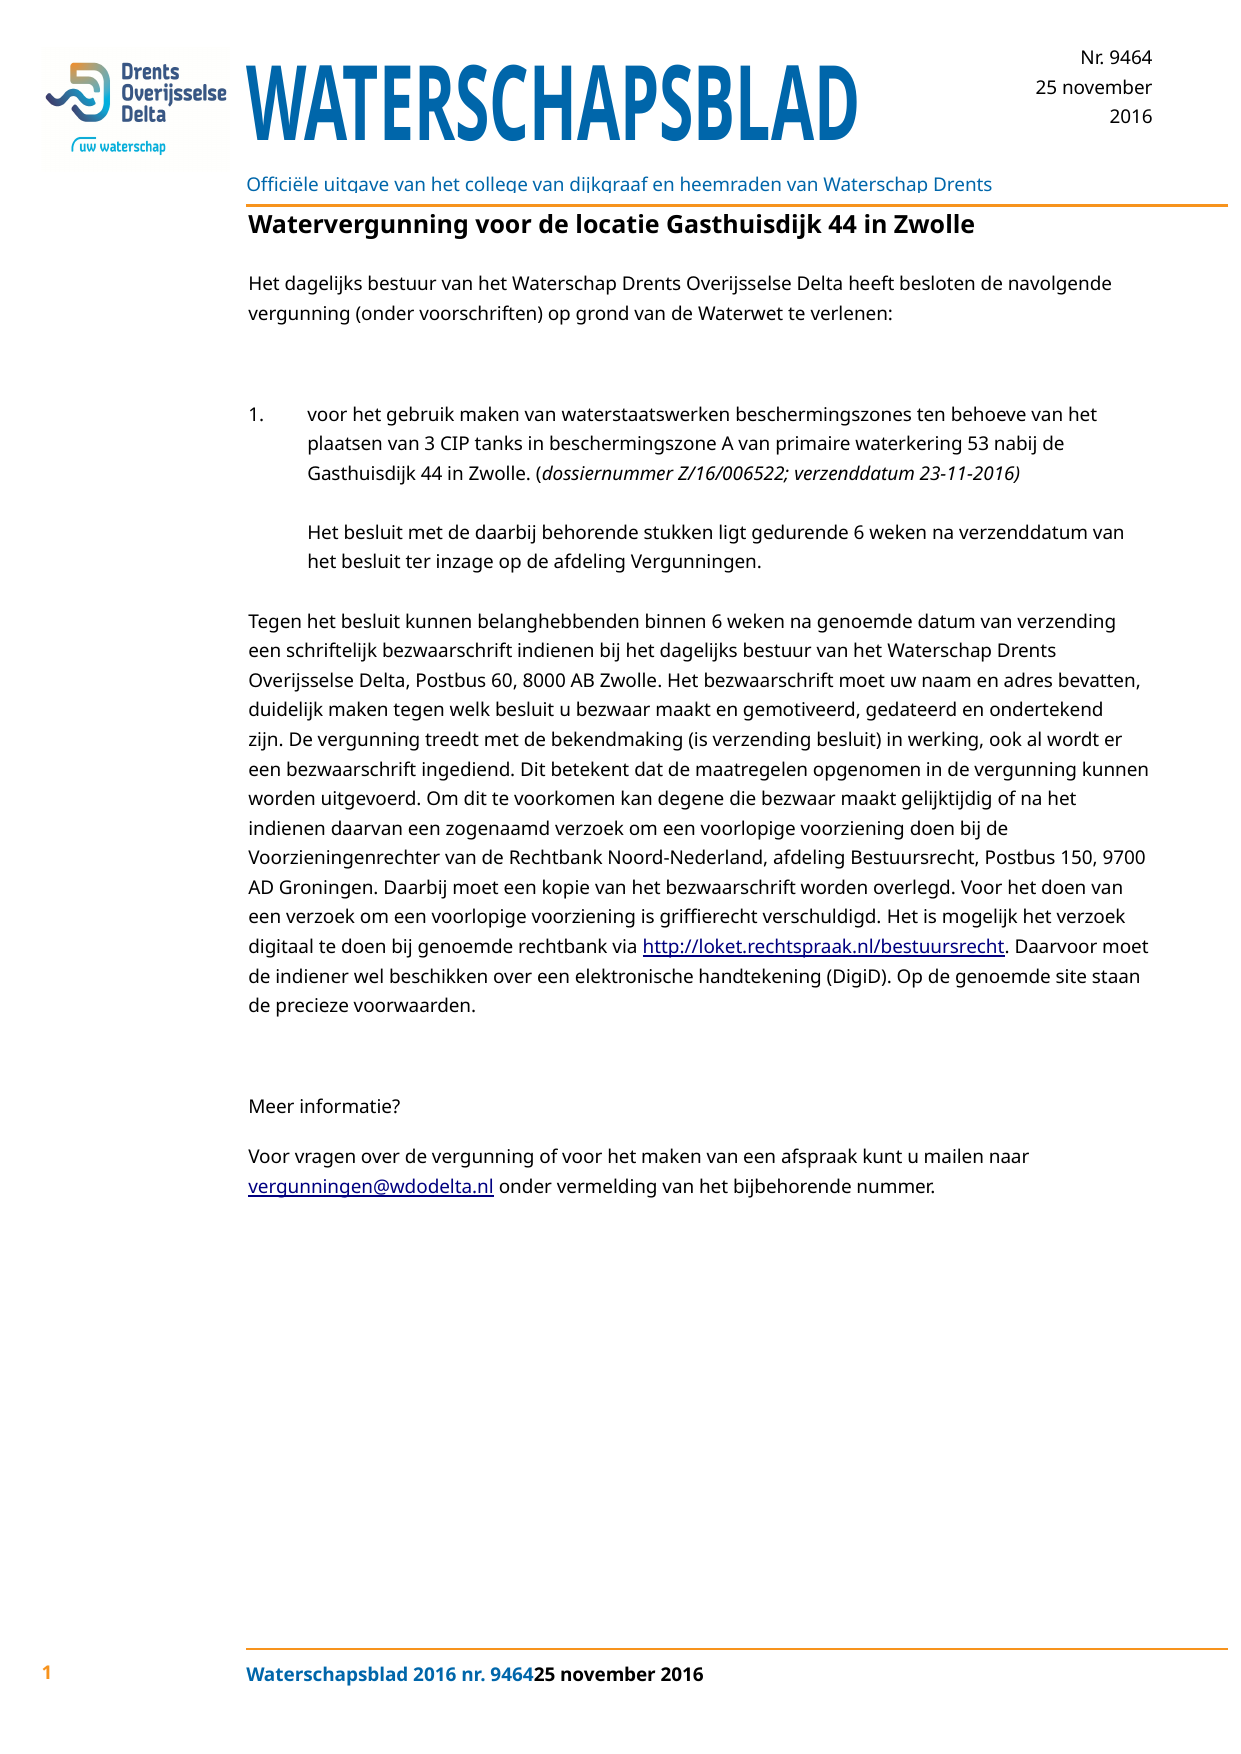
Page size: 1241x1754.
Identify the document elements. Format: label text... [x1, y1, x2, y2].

picture [41, 47, 231, 172]
list voor het gebruik maken van waterstaatswerken beschermingszones ten behoeve van het plaatsen van 3 CIP tanks in beschermingszone A van primaire waterkering 53 nabij de Gasthuisdijk 44 in Zwolle. (dossiernummer Z/16/006522; verzenddatum 23-11-2016) [248, 401, 1152, 486]
text Het dagelijks bestuur van het Waterschap Drents Overijsselse Delta heeft besloten de navolgende vergunning (onder voorschriften) op grond van de Waterwet te verlenen: [248, 270, 1152, 326]
text Meer informatie? [248, 1093, 1152, 1119]
text Voor vragen over de vergunning of voor het maken van een afspraak kunt u mailen naar vergunningen@wdodelta.nl onder vermelding van het bijbehorende nummer. [248, 1144, 1152, 1199]
list Het besluit met de daarbij behorende stukken ligt gedurende 6 weken na verzenddatum van het besluit ter inzage op de afdeling Vergunningen. [248, 519, 1152, 574]
text Watervergunning voor de locatie Gasthuisdijk 44 in Zwolle [248, 207, 1152, 241]
text Tegen het besluit kunnen belanghebbenden binnen 6 weken na genoemde datum van verzending een schriftelijk bezwaarschrift indienen bij het dagelijks bestuur van het Waterschap Drents Overijsselse Delta, Postbus 60, 8000 AB Zwolle. Het bezwaarschrift moet uw naam en adres bevatten, duidelijk maken tegen welk besluit u bezwaar maakt en gemotiveerd, gedateerd en ondertekend zijn. De vergunning treedt met de bekendmaking (is verzending besluit) in werking, ook al wordt er een bezwaarschrift ingediend. Dit betekent dat de maatregelen opgenomen in de vergunning kunnen worden uitgevoerd. Om dit te voorkomen kan degene die bezwaar maakt gelijktijdig of na het indienen daarvan een zogenaamd verzoek om een voorlopige voorziening doen bij de Voorzieningenrechter van de Rechtbank Noord-Nederland, afdeling Bestuursrecht, Postbus 150, 9700 AD Groningen. Daarbij moet een kopie van het bezwaarschrift worden overlegd. Voor het doen van een verzoek om een voorlopige voorziening is griffierecht verschuldigd. Het is mogelijk het verzoek digitaal te doen bij genoemde rechtbank via http://loket.rechtspraak.nl/bestuursrecht. Daarvoor moet de indiener wel beschikken over een elektronische handtekening (DigiD). Op de genoemde site staan de precieze voorwaarden. [248, 608, 1152, 1018]
